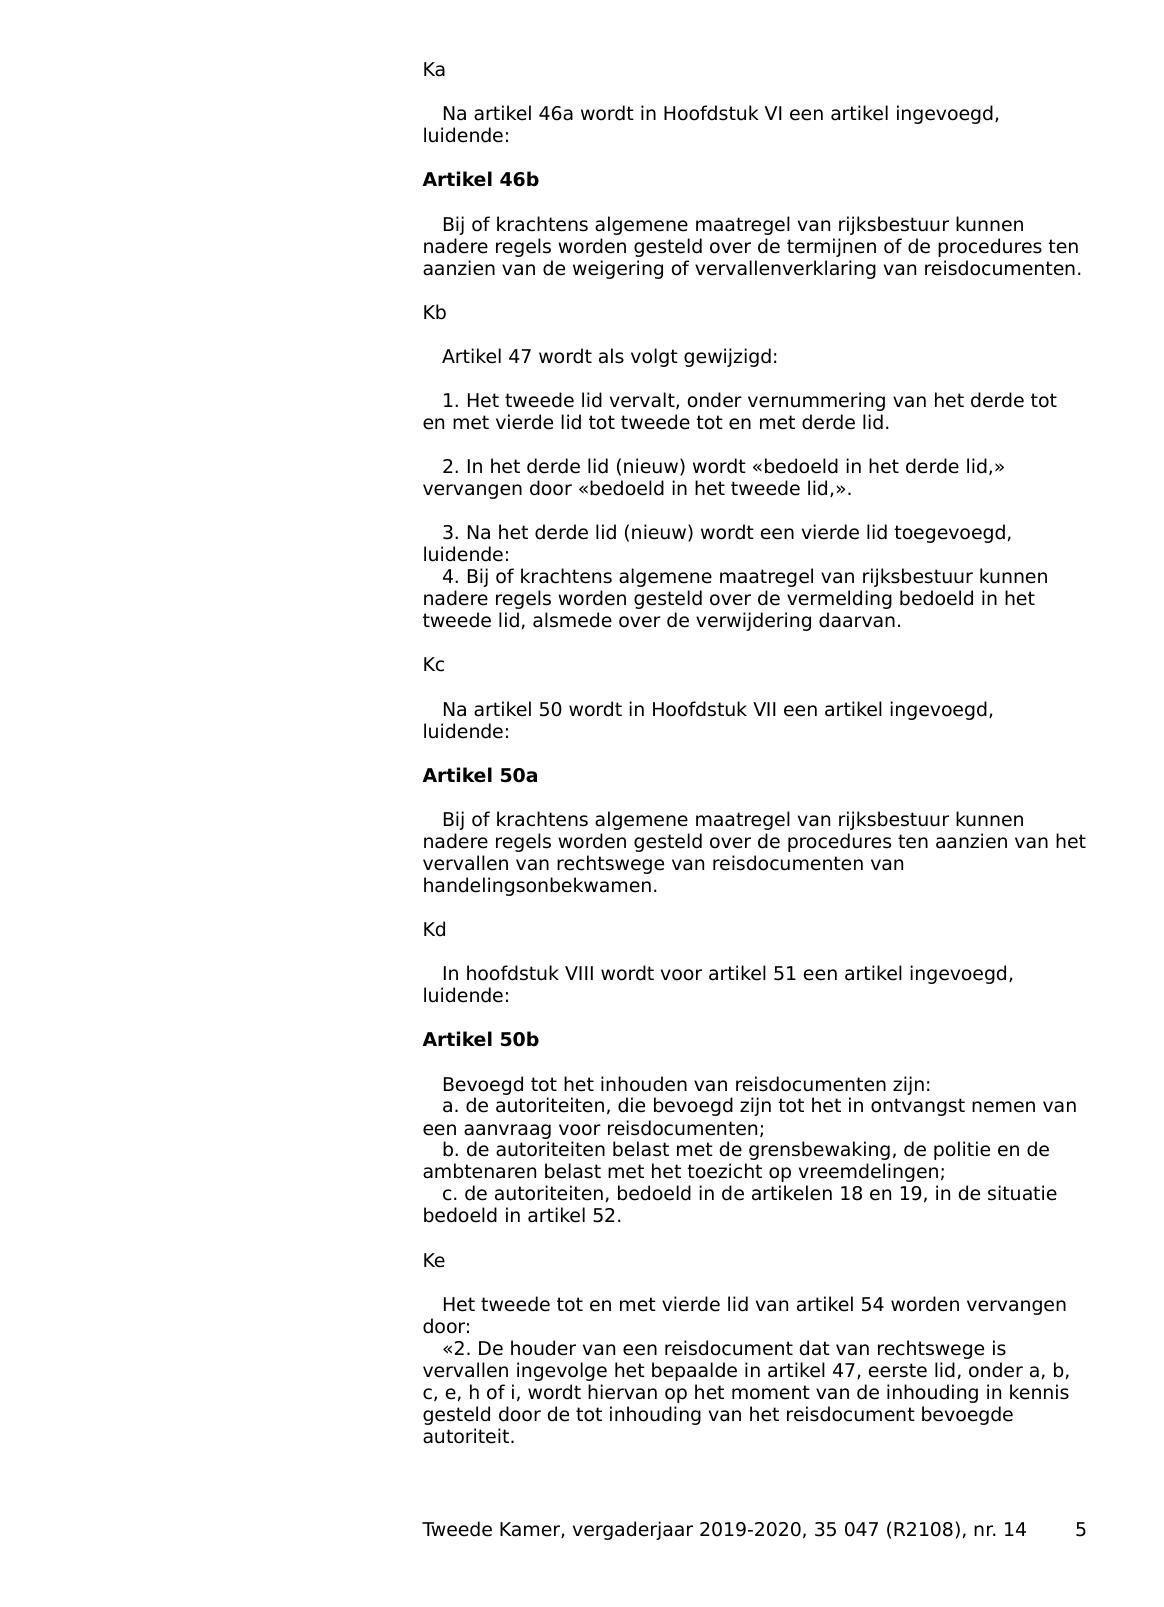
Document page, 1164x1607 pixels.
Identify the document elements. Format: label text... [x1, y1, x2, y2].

text «2. De houder van een reisdocument dat van rechtswege is vervallen ingevolge het bepaalde in artikel 47, eerste lid, onder a, b, c, e, h of i, wordt hiervan op het moment van de inhouding in kennis gesteld door de tot inhouding van het reisdocument bevoegde autoriteit. [422, 1338, 1087, 1447]
text c. de autoriteiten, bedoeld in de artikelen 18 en 19, in de situatie bedoeld in artikel 52. [422, 1183, 1087, 1227]
text Bij of krachtens algemene maatregel van rijksbestuur kunnen nadere regels worden gesteld over de termijnen of de procedures ten aanzien van de weigering of vervallenverklaring van reisdocumenten. [422, 213, 1087, 279]
text Bij of krachtens algemene maatregel van rijksbestuur kunnen nadere regels worden gesteld over de procedures ten aanzien van het vervallen van rechtswege van reisdocumenten van handelingsonbekwamen. [422, 809, 1087, 897]
subtitle Artikel 50b [422, 1029, 1087, 1051]
subtitle Artikel 50a [422, 765, 1087, 787]
text Het tweede tot en met vierde lid van artikel 54 worden vervangen door: [422, 1294, 1087, 1338]
subtitle Ke [422, 1249, 1087, 1271]
subtitle Kd [422, 919, 1087, 941]
subtitle Kb [422, 302, 1087, 324]
subtitle Ka [422, 59, 1087, 81]
text 2. In het derde lid (nieuw) wordt «bedoeld in het derde lid,» vervangen door «bedoeld in het tweede lid,». [422, 456, 1087, 500]
text 1. Het tweede lid vervalt, onder vernummering van het derde tot en met vierde lid tot tweede tot en met derde lid. [422, 390, 1087, 434]
text Artikel 47 wordt als volgt gewijzigd: [422, 346, 1087, 368]
text Bevoegd tot het inhouden van reisdocumenten zijn: [422, 1073, 1087, 1095]
text a. de autoriteiten, die bevoegd zijn tot het in ontvangst nemen van een aanvraag voor reisdocumenten; [422, 1095, 1087, 1139]
text Na artikel 46a wordt in Hoofdstuk VI een artikel ingevoegd, luidende: [422, 103, 1087, 147]
text Na artikel 50 wordt in Hoofdstuk VII een artikel ingevoegd, luidende: [422, 698, 1087, 742]
text b. de autoriteiten belast met de grensbewaking, de politie en de ambtenaren belast met het toezicht op vreemdelingen; [422, 1139, 1087, 1183]
text In hoofdstuk VIII wordt voor artikel 51 een artikel ingevoegd, luidende: [422, 963, 1087, 1007]
subtitle Artikel 46b [422, 169, 1087, 191]
subtitle Kc [422, 654, 1087, 676]
text 4. Bij of krachtens algemene maatregel van rijksbestuur kunnen nadere regels worden gesteld over de vermelding bedoeld in het tweede lid, alsmede over de verwijdering daarvan. [422, 566, 1087, 632]
text 3. Na het derde lid (nieuw) wordt een vierde lid toegevoegd, luidende: [422, 522, 1087, 566]
